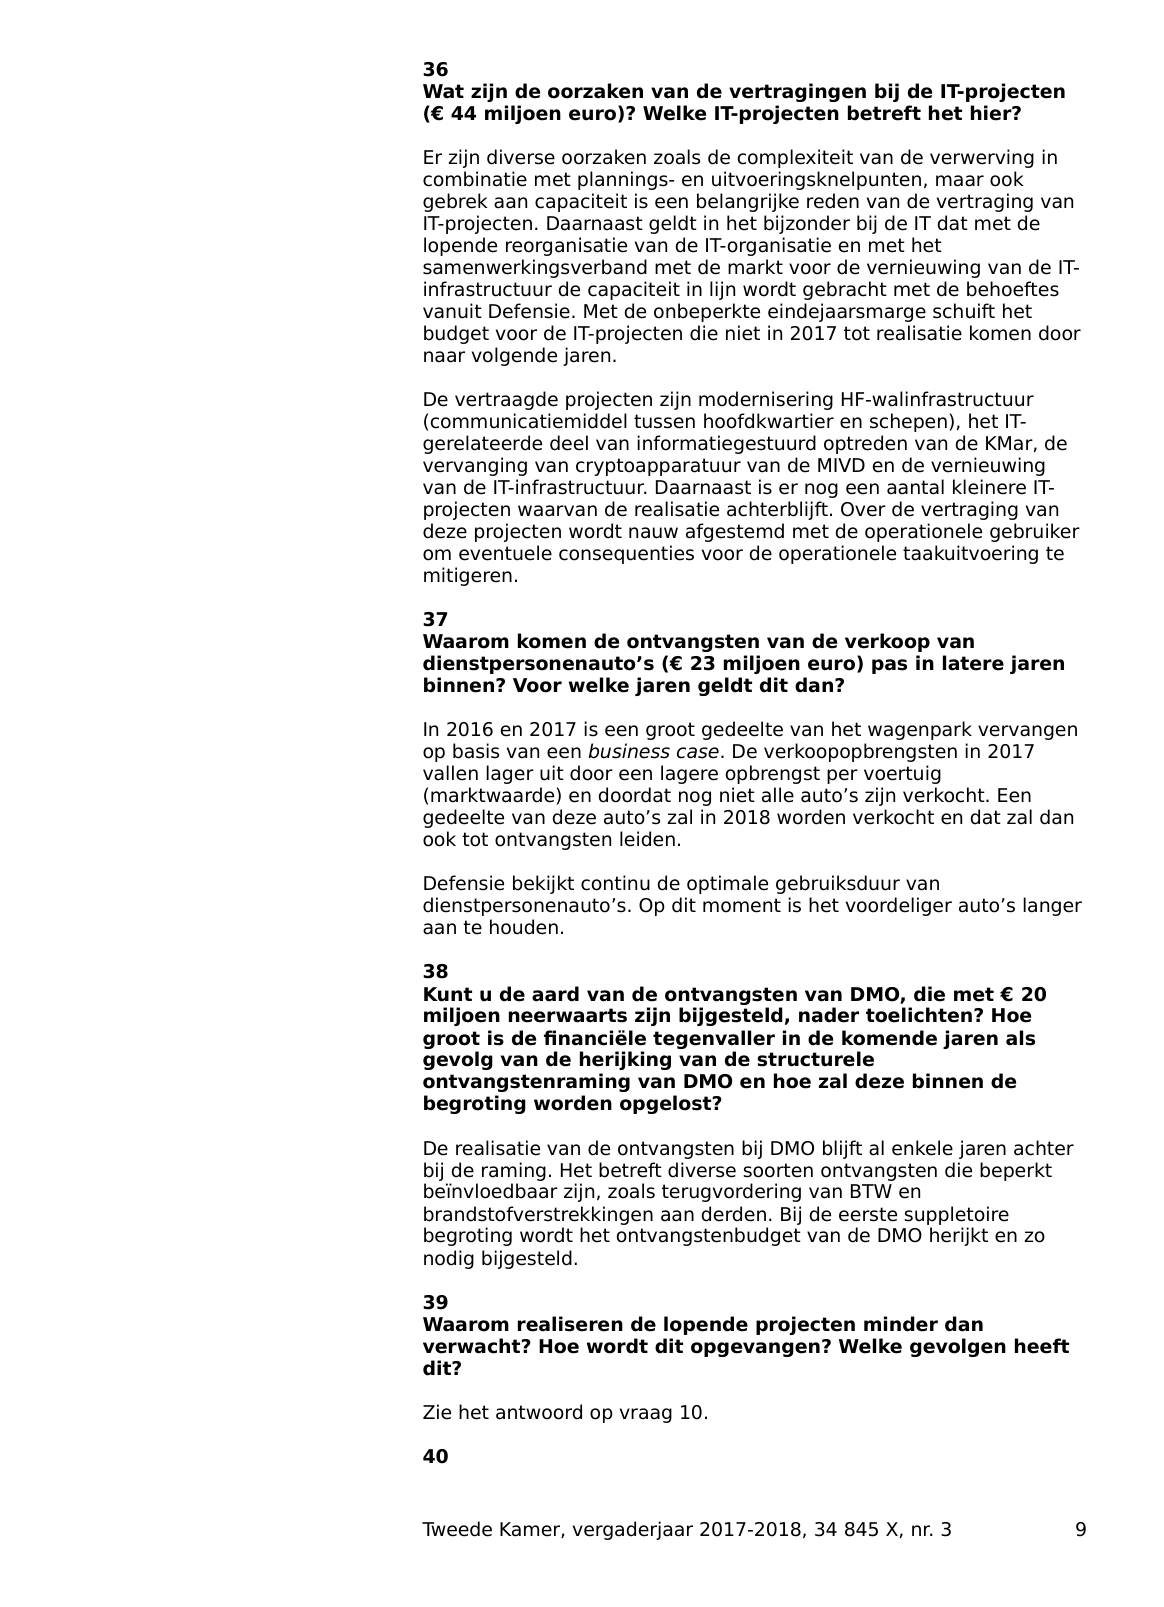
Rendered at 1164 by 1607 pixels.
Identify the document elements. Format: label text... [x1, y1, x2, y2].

text Waarom realiseren de lopende projecten minder dan verwacht? Hoe wordt dit opgevangen? Welke gevolgen heeft dit? [422, 1313, 1087, 1379]
text 36 [422, 59, 1087, 81]
text Zie het antwoord op vraag 10. [422, 1402, 1087, 1424]
text De vertraagde projecten zijn modernisering HF-walinfrastructuur (communicatiemiddel tussen hoofdkwartier en schepen), het IT-gerelateerde deel van informatiegestuurd optreden van de KMar, de vervanging van cryptoapparatuur van de MIVD en de vernieuwing van de IT-infrastructuur. Daarnaast is er nog een aantal kleinere IT-projecten waarvan de realisatie achterblijft. Over de vertraging van deze projecten wordt nauw afgestemd met de operationele gebruiker om eventuele consequenties voor de operationele taakuitvoering te mitigeren. [422, 389, 1087, 587]
text 39 [422, 1292, 1087, 1313]
text Defensie bekijkt continu de optimale gebruiksduur van dienstpersonenauto’s. Op dit moment is het voordeliger auto’s langer aan te houden. [422, 873, 1087, 939]
text 38 [422, 961, 1087, 983]
text In 2016 en 2017 is een groot gedeelte van het wagenpark vervangen op basis van een business case. De verkoopopbrengsten in 2017 vallen lager uit door een lagere opbrengst per voertuig (marktwaarde) en doordat nog niet alle auto’s zijn verkocht. Een gedeelte van deze auto’s zal in 2018 worden verkocht en dat zal dan ook tot ontvangsten leiden. [422, 719, 1087, 851]
text 37 [422, 609, 1087, 631]
text Kunt u de aard van de ontvangsten van DMO, die met € 20 miljoen neerwaarts zijn bijgesteld, nader toelichten? Hoe groot is de financiële tegenvaller in de komende jaren als gevolg van de herijking van de structurele ontvangstenraming van DMO en hoe zal deze binnen de begroting worden opgelost? [422, 983, 1087, 1115]
text Wat zijn de oorzaken van de vertragingen bij de IT-projecten (€ 44 miljoen euro)? Welke IT-projecten betreft het hier? [422, 81, 1087, 125]
text Er zijn diverse oorzaken zoals de complexiteit van de verwerving in combinatie met plannings- en uitvoeringsknelpunten, maar ook gebrek aan capaciteit is een belangrijke reden van de vertraging van IT-projecten. Daarnaast geldt in het bijzonder bij de IT dat met de lopende reorganisatie van de IT-organisatie en met het samenwerkingsverband met de markt voor de vernieuwing van de IT-infrastructuur de capaciteit in lijn wordt gebracht met de behoeftes vanuit Defensie. Met de onbeperkte eindejaarsmarge schuift het budget voor de IT-projecten die niet in 2017 tot realisatie komen door naar volgende jaren. [422, 147, 1087, 367]
text 40 [422, 1446, 1087, 1468]
text De realisatie van de ontvangsten bij DMO blijft al enkele jaren achter bij de raming. Het betreft diverse soorten ontvangsten die beperkt beïnvloedbaar zijn, zoals terugvordering van BTW en brandstofverstrekkingen aan derden. Bij de eerste suppletoire begroting wordt het ontvangstenbudget van de DMO herijkt en zo nodig bijgesteld. [422, 1137, 1087, 1269]
text Waarom komen de ontvangsten van de verkoop van dienstpersonenauto’s (€ 23 miljoen euro) pas in latere jaren binnen? Voor welke jaren geldt dit dan? [422, 631, 1087, 697]
